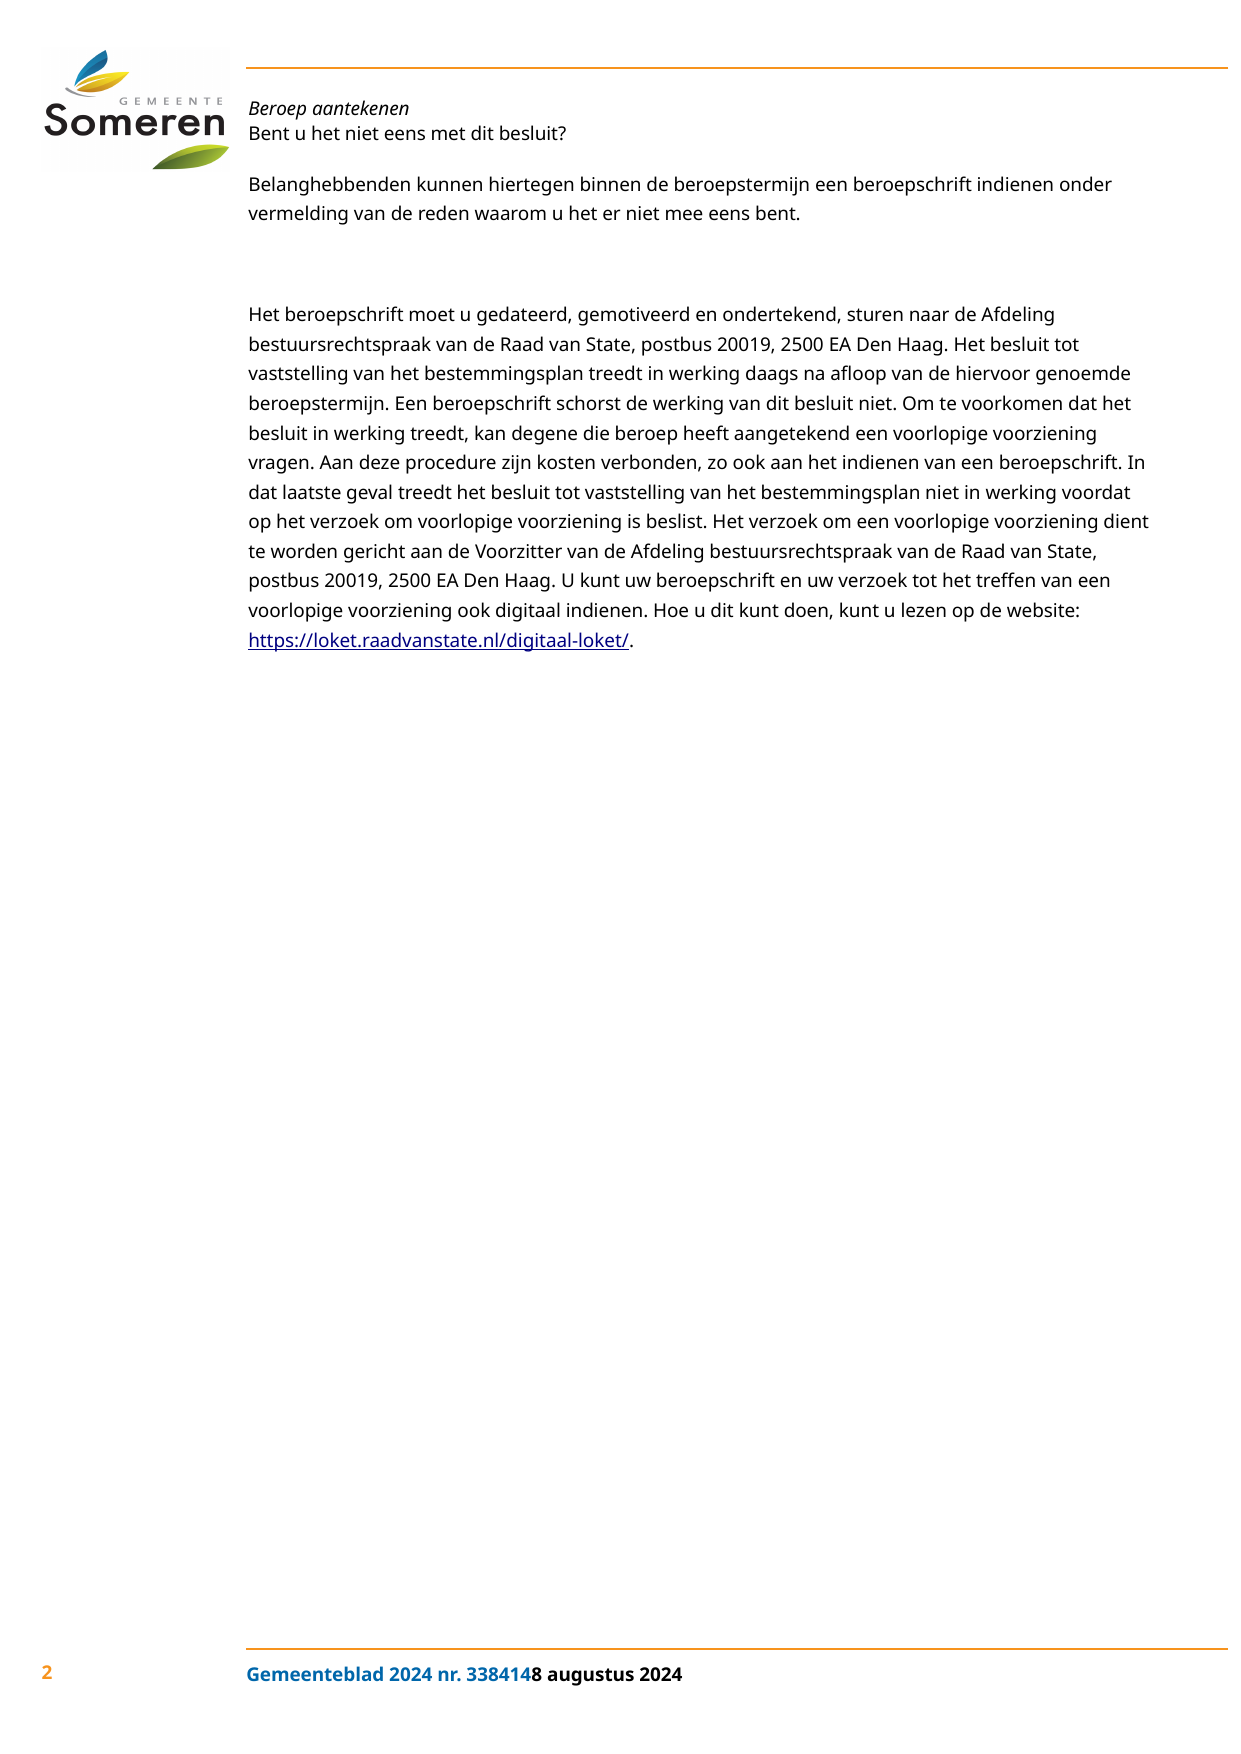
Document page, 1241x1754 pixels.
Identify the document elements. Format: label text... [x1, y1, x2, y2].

picture [41, 47, 231, 172]
text Bent u het niet eens met dit besluit? [248, 121, 1152, 146]
text Beroep aantekenen [248, 95, 1152, 121]
text Belanghebbenden kunnen hiertegen binnen de beroepstermijn een beroepschrift indienen onder vermelding van de reden waarom u het er niet mee eens bent. [248, 171, 1152, 226]
text Het beroepschrift moet u gedateerd, gemotiveerd en ondertekend, sturen naar de Afdeling bestuursrechtspraak van de Raad van State, postbus 20019, 2500 EA Den Haag. Het besluit tot vaststelling van het bestemmingsplan treedt in werking daags na afloop van de hiervoor genoemde beroepstermijn. Een beroepschrift schorst de werking van dit besluit niet. Om te voorkomen dat het besluit in werking treedt, kan degene die beroep heeft aangetekend een voorlopige voorziening vragen. Aan deze procedure zijn kosten verbonden, zo ook aan het indienen van een beroepschrift. In dat laatste geval treedt het besluit tot vaststelling van het bestemmingsplan niet in werking voordat op het verzoek om voorlopige voorziening is beslist. Het verzoek om een voorlopige voorziening dient te worden gericht aan de Voorzitter van de Afdeling bestuursrechtspraak van de Raad van State, postbus 20019, 2500 EA Den Haag. U kunt uw beroepschrift en uw verzoek tot het treffen van een voorlopige voorziening ook digitaal indienen. Hoe u dit kunt doen, kunt u lezen op de website: https://loket.raadvanstate.nl/digitaal-loket/. [248, 301, 1152, 652]
